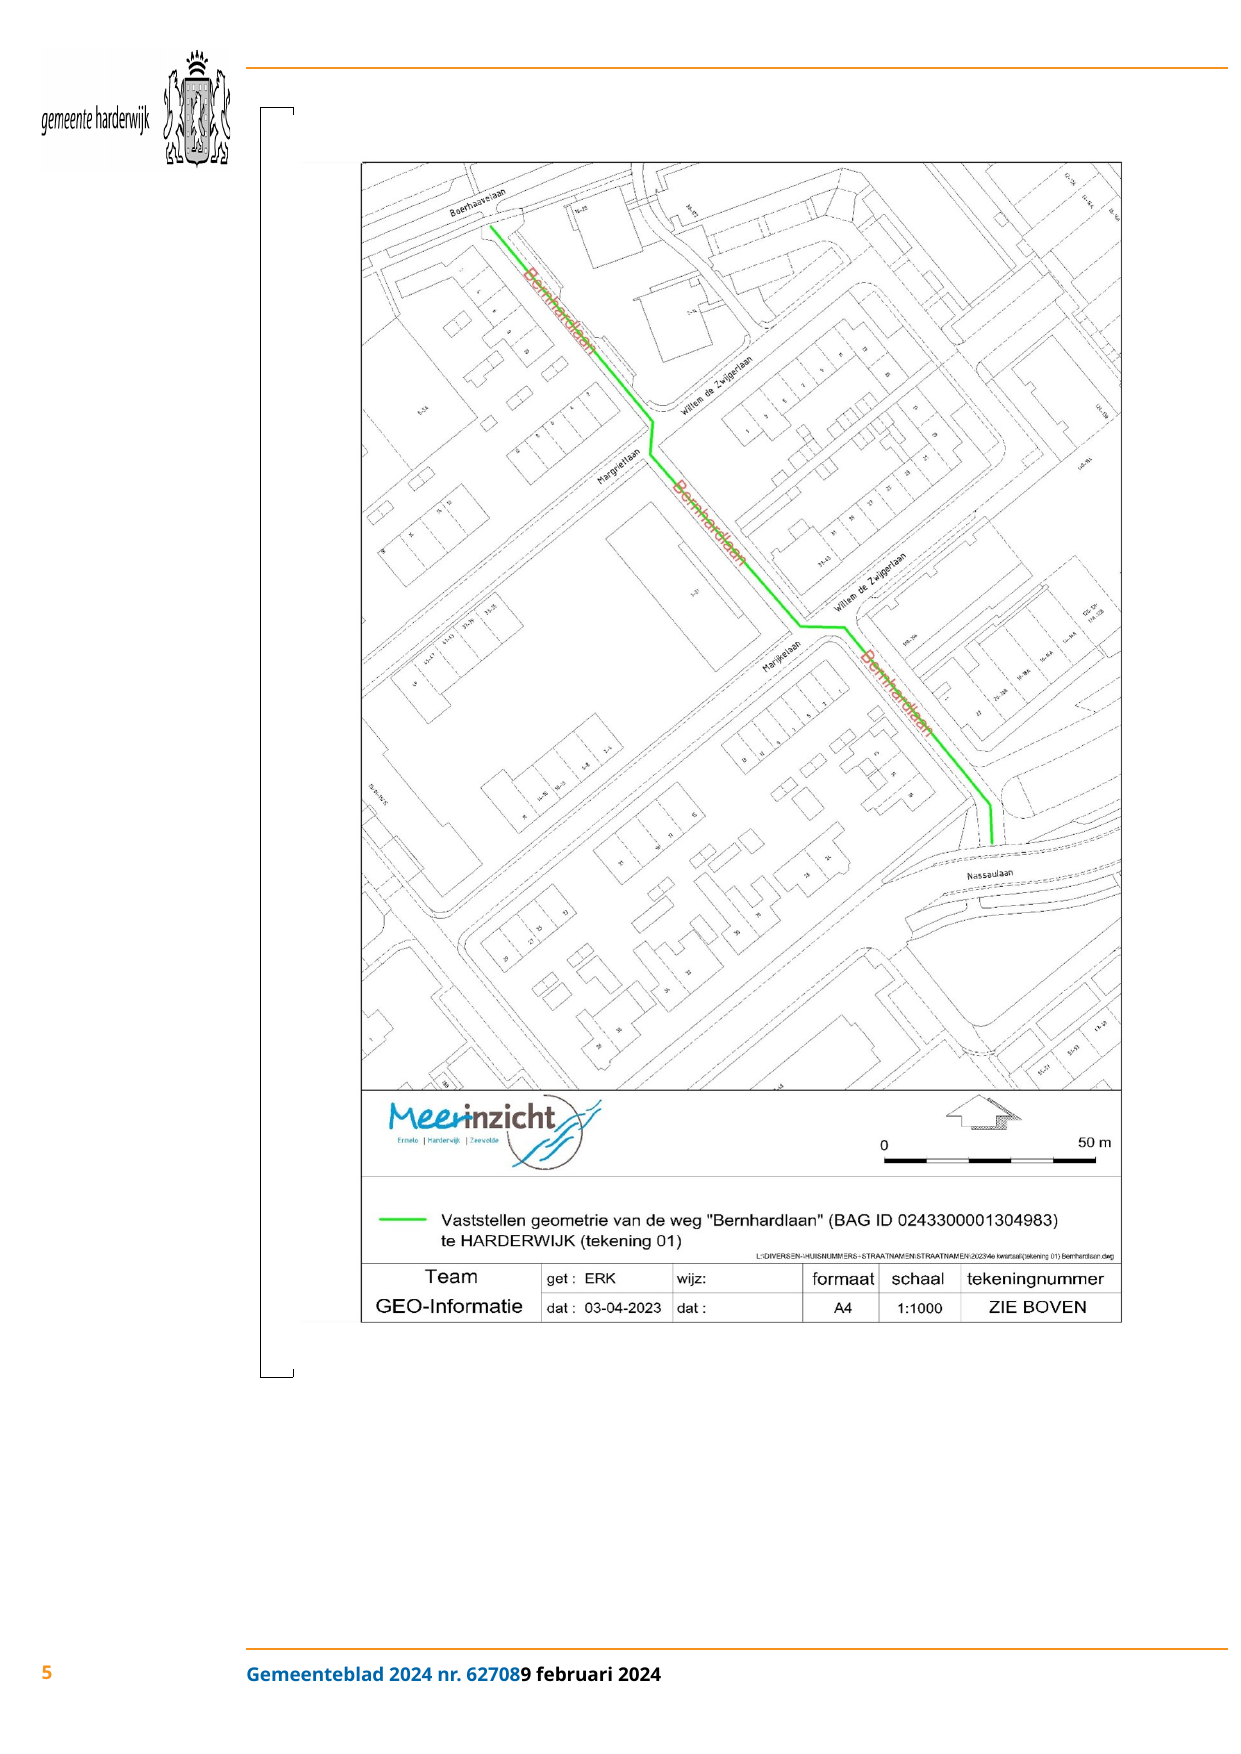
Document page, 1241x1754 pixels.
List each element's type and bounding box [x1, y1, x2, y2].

picture [41, 47, 231, 172]
picture [268, 115, 1155, 1369]
